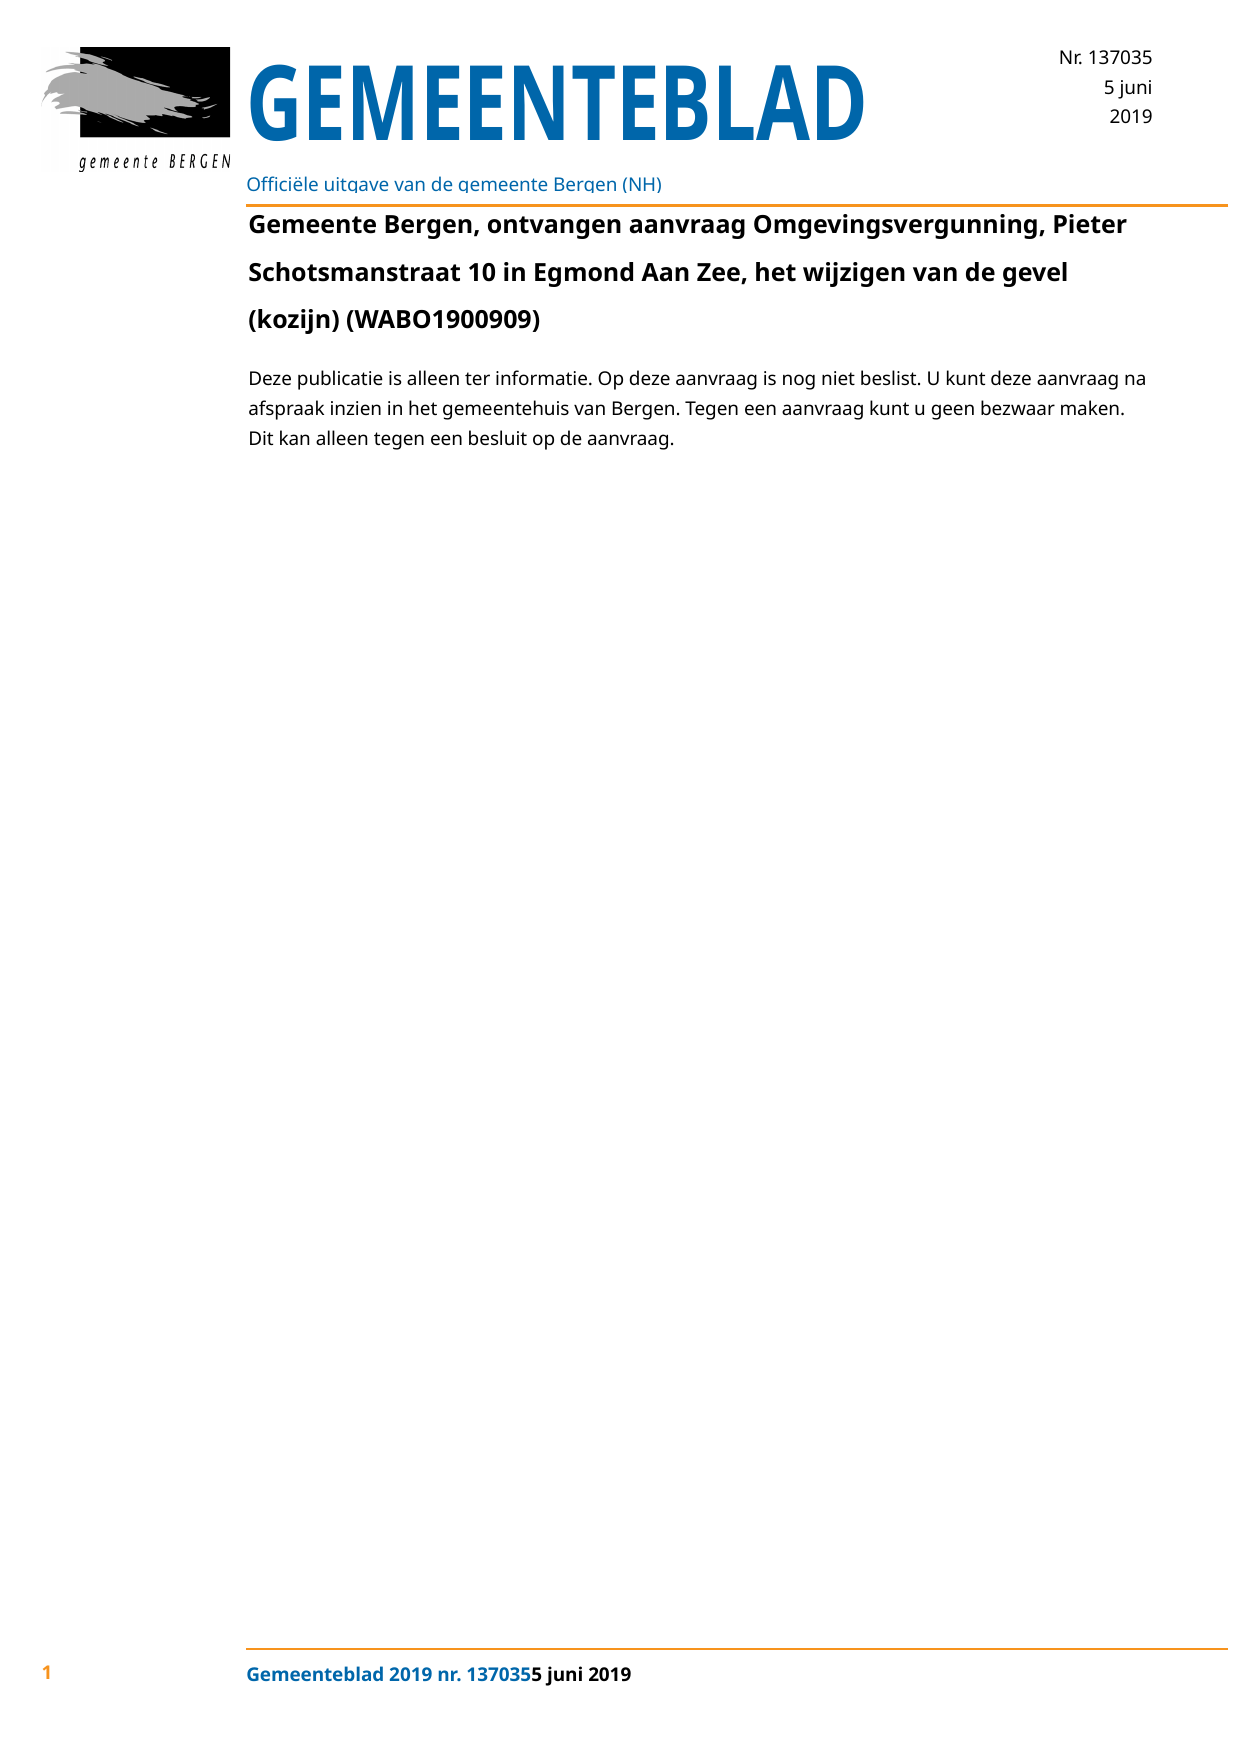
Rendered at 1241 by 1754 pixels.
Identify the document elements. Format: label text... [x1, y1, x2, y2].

picture [41, 47, 231, 172]
text Gemeente Bergen, ontvangen aanvraag Omgevingsvergunning, Pieter Schotsmanstraat 10 in Egmond Aan Zee, het wijzigen van de gevel (kozijn) (WABO1900909) [248, 207, 1152, 336]
text Deze publicatie is alleen ter informatie. Op deze aanvraag is nog niet beslist. U kunt deze aanvraag na afspraak inzien in het gemeentehuis van Bergen. Tegen een aanvraag kunt u geen bezwaar maken. Dit kan alleen tegen een besluit op de aanvraag. [248, 366, 1152, 450]
